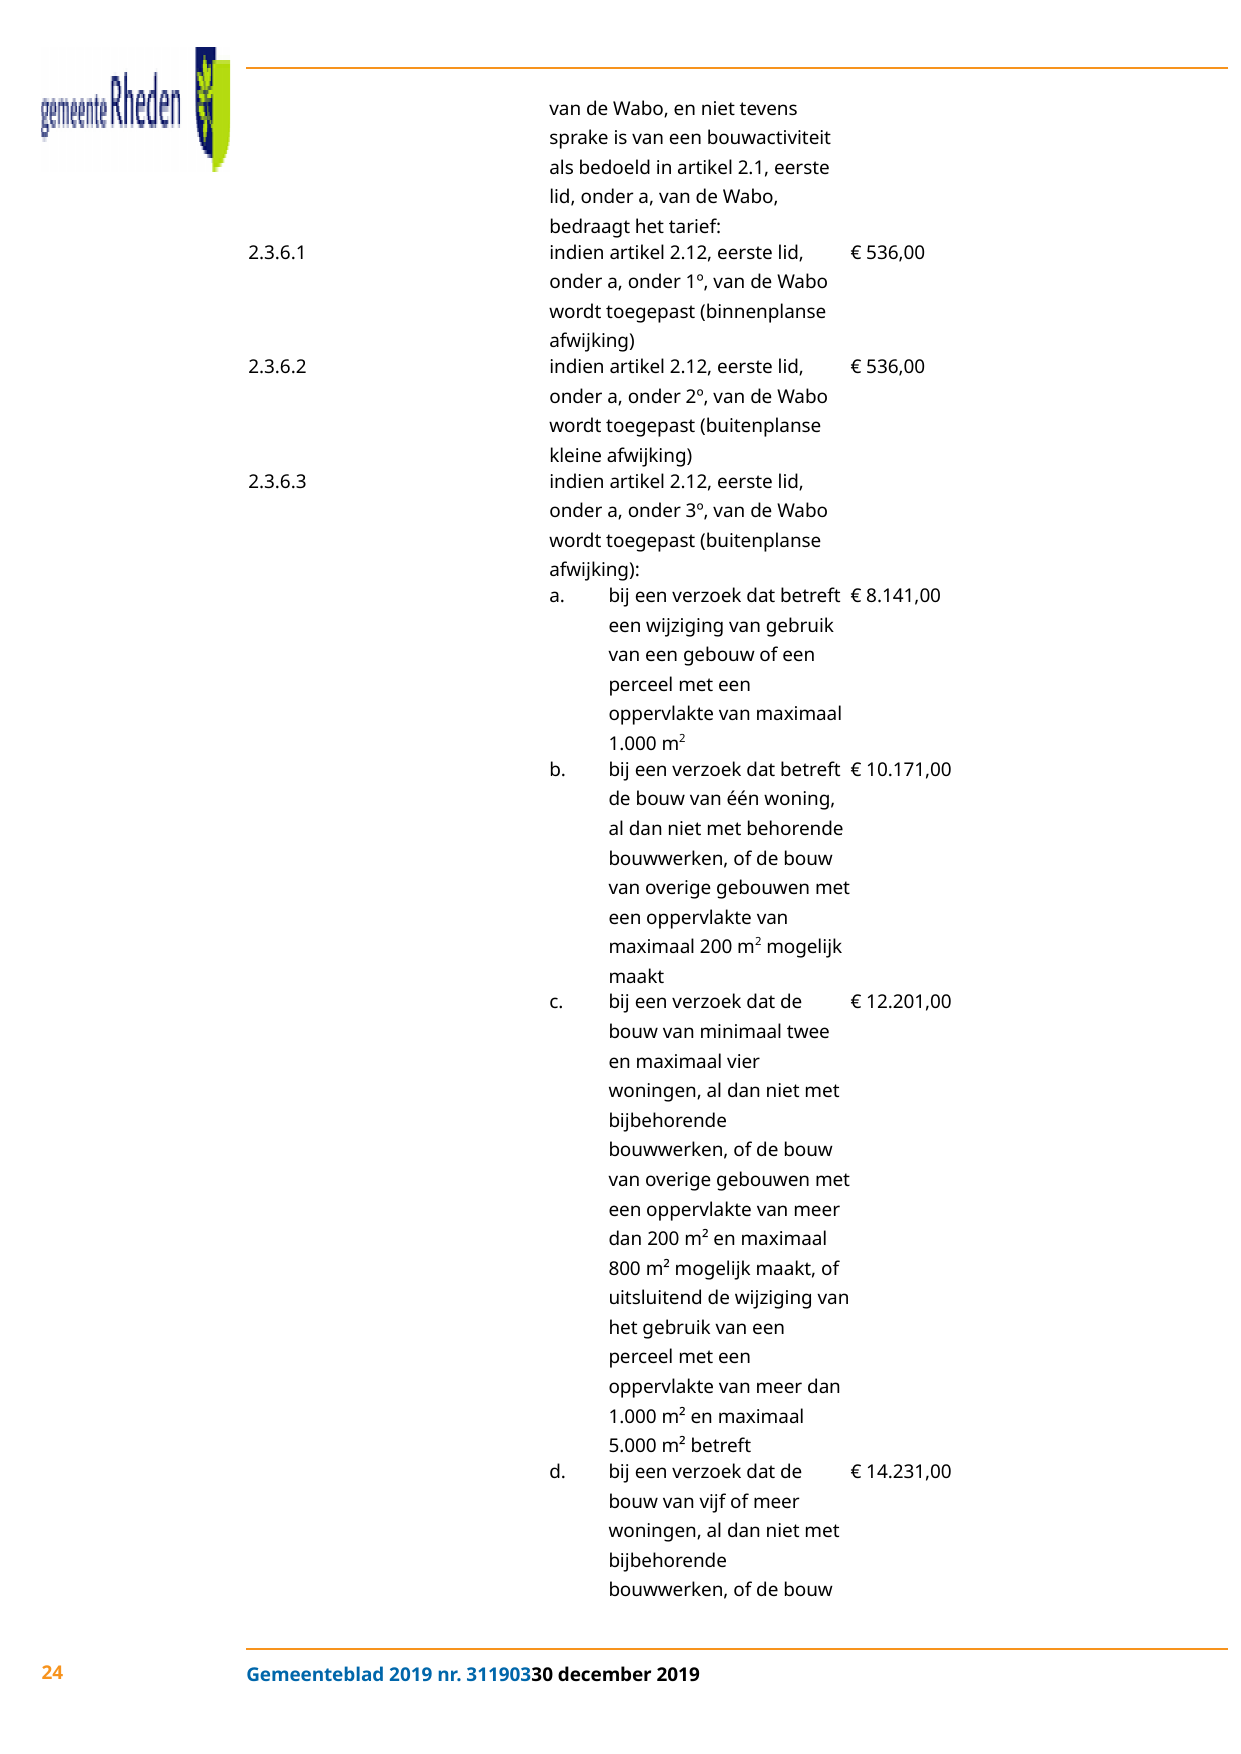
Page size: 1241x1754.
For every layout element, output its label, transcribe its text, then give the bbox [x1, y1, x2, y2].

table_cell bij een verzoek dat de bouw van minimaal twee en maximaal vier woningen, al dan niet met bijbehorende bouwwerken, of de bouw van overige gebouwen met een oppervlakte van meer dan 200 m² en maximaal 800 m² mogelijk maakt, of uitsluitend de wijziging van het gebruik van een perceel met een oppervlakte van meer dan 1.000 m² en maximaal 5.000 m² betreft [549, 989, 850, 1458]
table_cell 2.3.6.1 [248, 239, 549, 353]
table_cell bij een verzoek dat betreft een wijziging van gebruik van een gebouw of een perceel met een oppervlakte van maximaal 1.000 m2 [549, 582, 850, 756]
table_cell [850, 468, 1152, 582]
table_cell [248, 756, 549, 989]
picture [41, 47, 231, 172]
table_cell € 10.171,00 [850, 756, 1152, 989]
table_cell [248, 95, 549, 239]
table_cell indien artikel 2.12, eerste lid, onder a, onder 2º, van de Wabo wordt toegepast (buitenplanse kleine afwijking) [549, 353, 850, 468]
table_cell 2.3.6.2 [248, 353, 549, 468]
table_cell € 8.141,00 [850, 582, 1152, 756]
table_cell indien artikel 2.12, eerste lid, onder a, onder 1º, van de Wabo wordt toegepast (binnenplanse afwijking) [549, 239, 850, 353]
table_cell [248, 989, 549, 1458]
table_cell € 536,00 [850, 353, 1152, 468]
table_cell € 12.201,00 [850, 989, 1152, 1458]
table_cell bij een verzoek dat de bouw van vijf of meer woningen, al dan niet met bijbehorende bouwwerken, of de bouw [549, 1458, 850, 1602]
table_cell [850, 95, 1152, 239]
table_cell bij een verzoek dat betreft de bouw van één woning, al dan niet met behorende bouwwerken, of de bouw van overige gebouwen met een oppervlakte van maximaal 200 m2 mogelijk maakt [549, 756, 850, 989]
table_cell van de Wabo, en niet tevens sprake is van een bouwactiviteit als bedoeld in artikel 2.1, eerste lid, onder a, van de Wabo, bedraagt het tarief: [549, 95, 850, 239]
table_cell € 536,00 [850, 239, 1152, 353]
table_cell € 14.231,00 [850, 1458, 1152, 1602]
table_cell indien artikel 2.12, eerste lid, onder a, onder 3º, van de Wabo wordt toegepast (buitenplanse afwijking): [549, 468, 850, 582]
table_cell 2.3.6.3 [248, 468, 549, 582]
table_cell [248, 1458, 549, 1602]
table_cell [248, 582, 549, 756]
